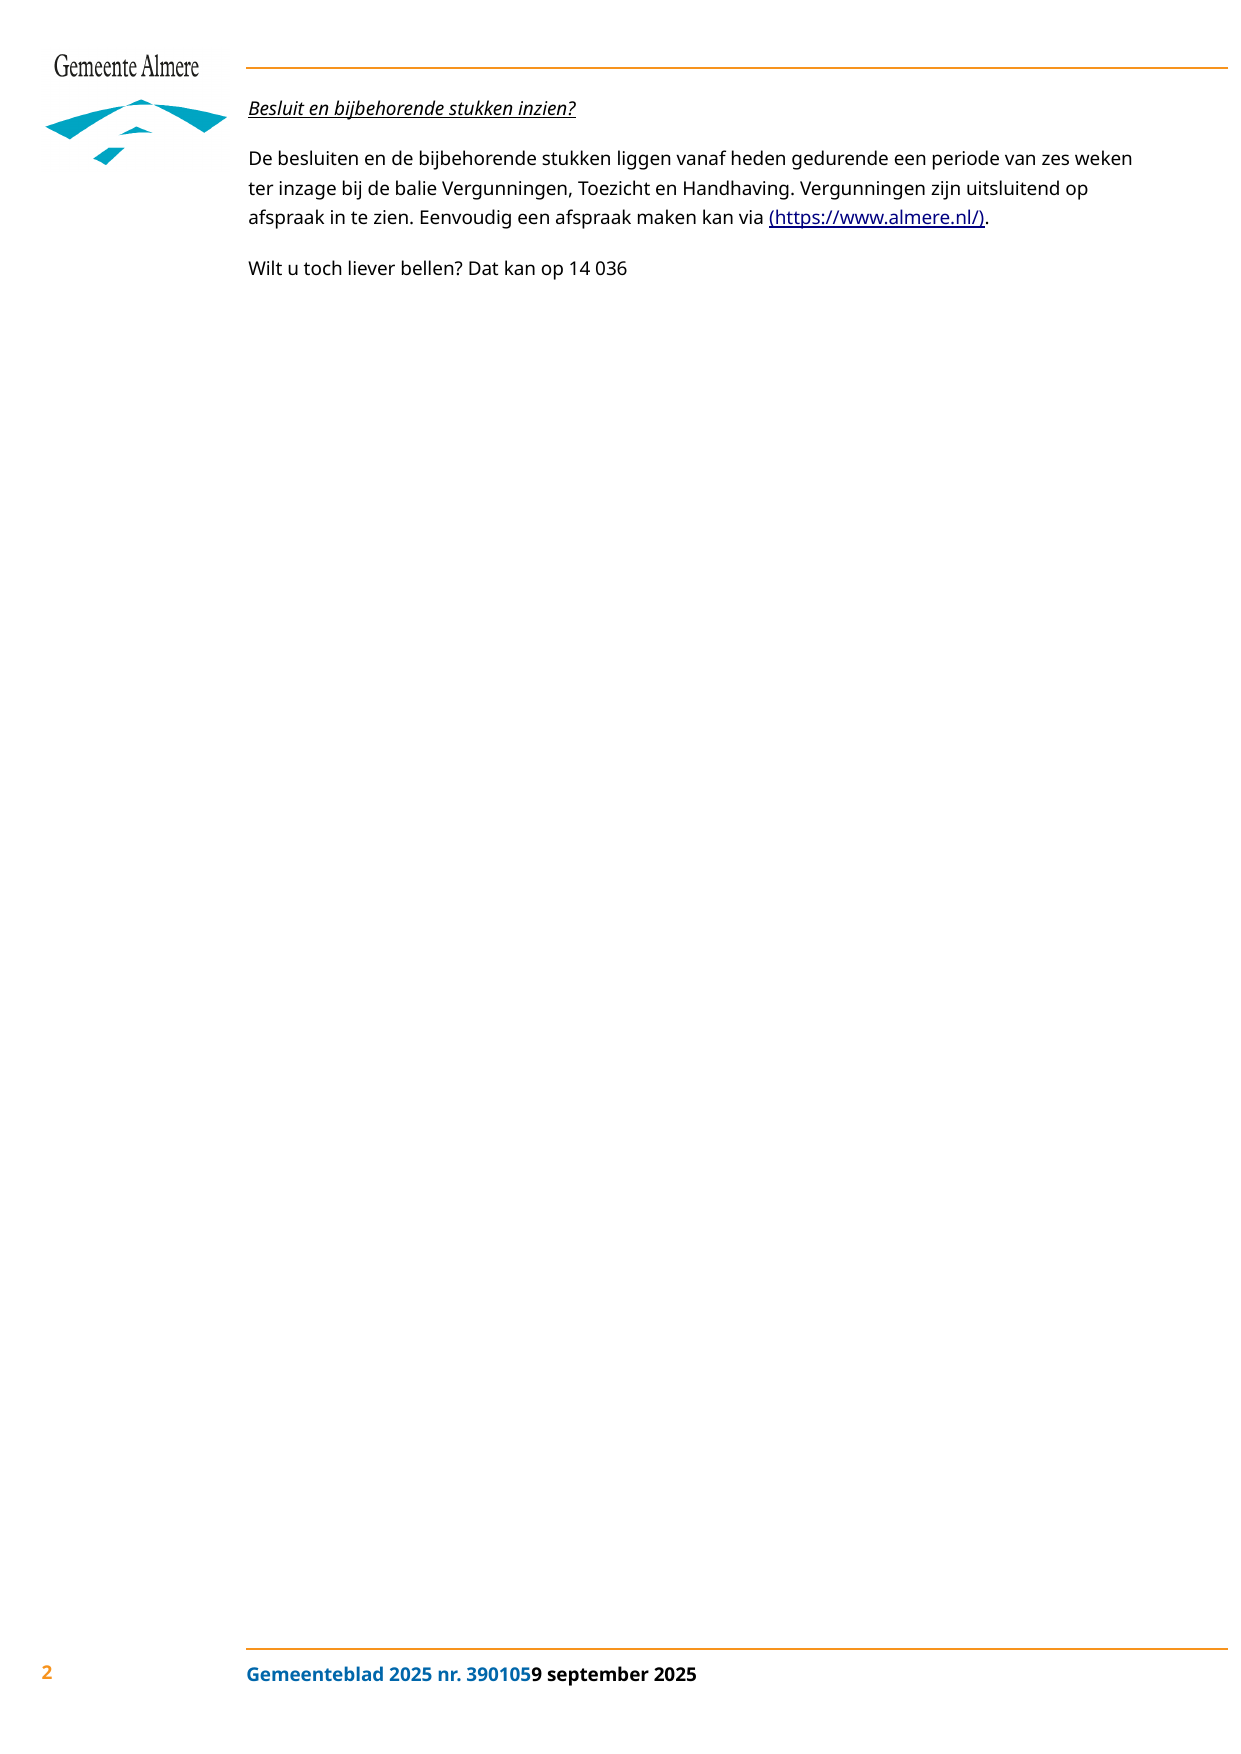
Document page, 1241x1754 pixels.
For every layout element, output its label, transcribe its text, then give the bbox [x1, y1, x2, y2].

text Wilt u toch liever bellen? Dat kan op 14 036 [248, 255, 1152, 281]
picture [41, 47, 231, 172]
text De besluiten en de bijbehorende stukken liggen vanaf heden gedurende een periode van zes weken ter inzage bij de balie Vergunningen, Toezicht en Handhaving. Vergunningen zijn uitsluitend op afspraak in te zien. Eenvoudig een afspraak maken kan via (https://www.almere.nl/). [248, 145, 1152, 230]
text Besluit en bijbehorende stukken inzien? [248, 95, 1152, 121]
